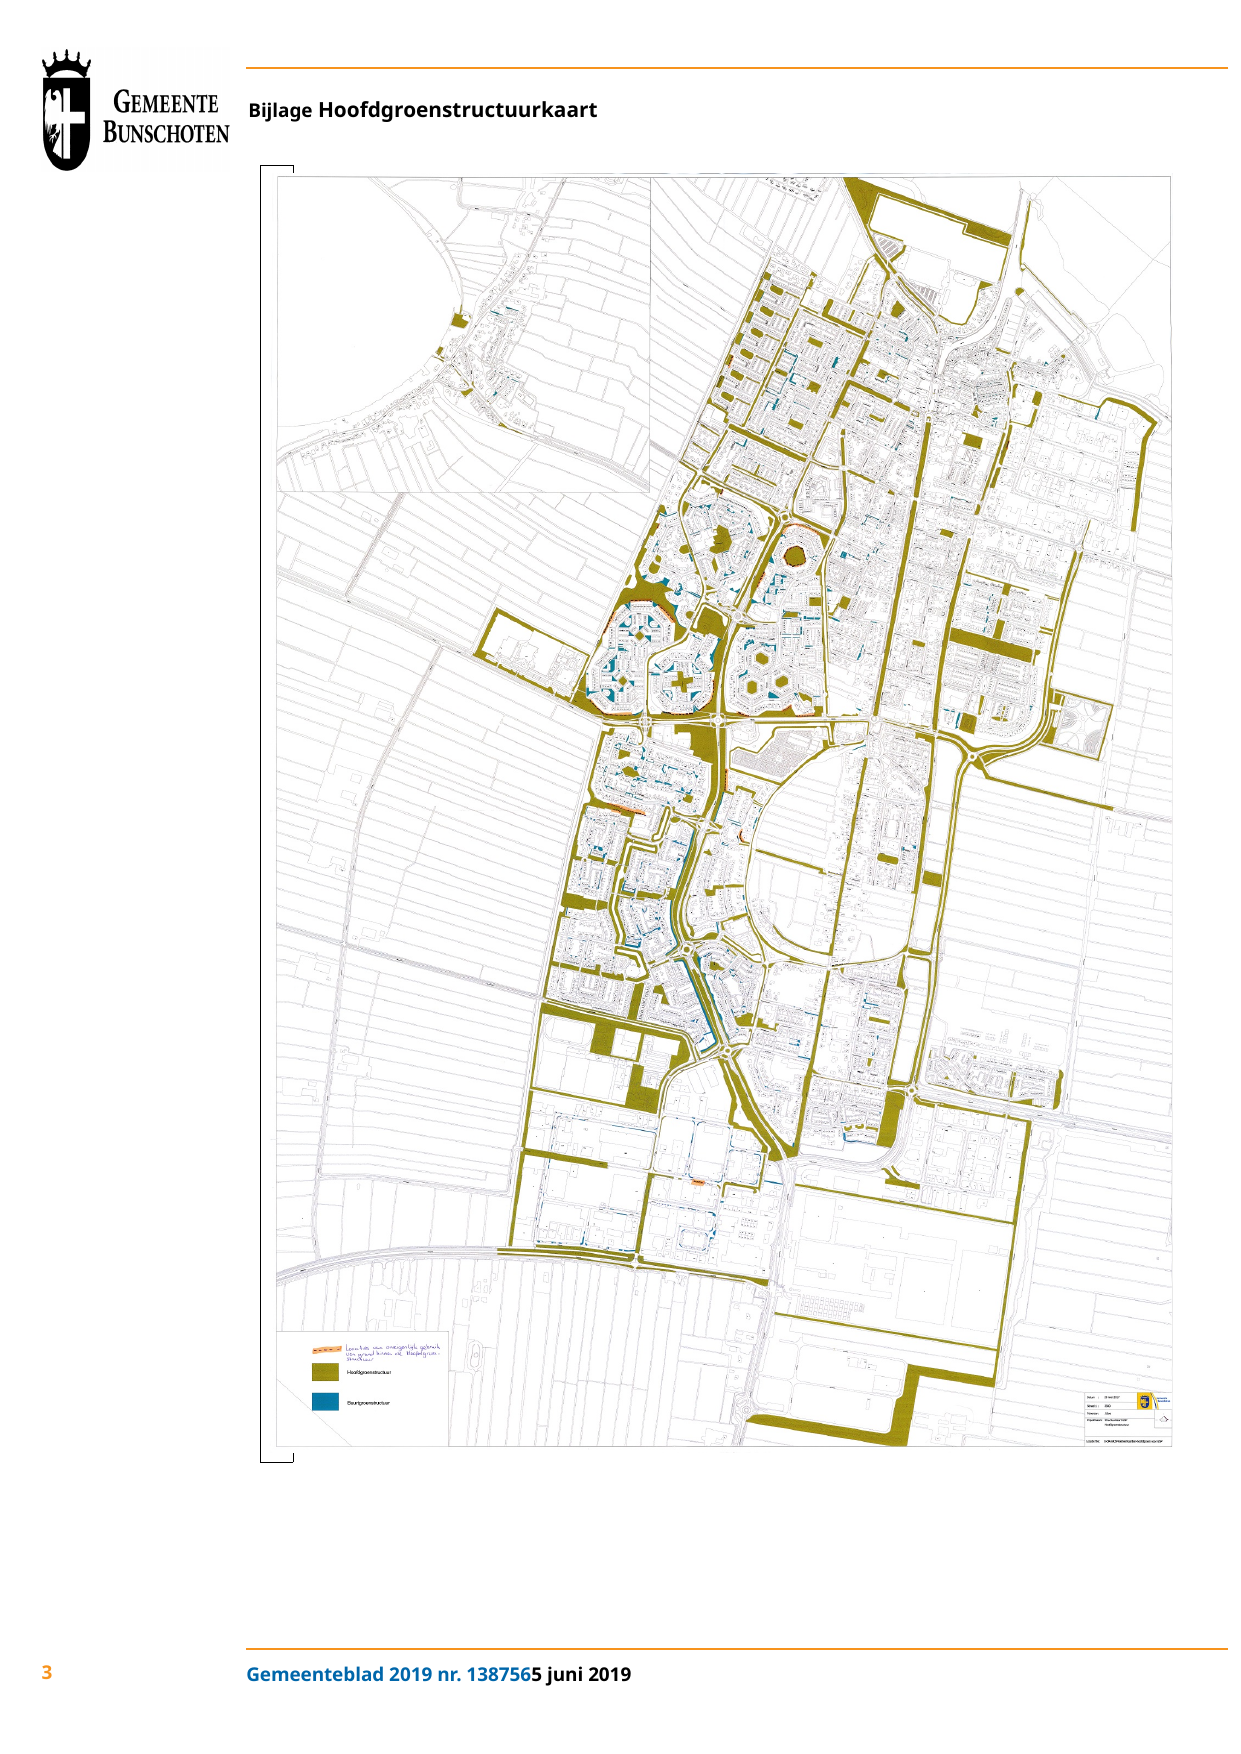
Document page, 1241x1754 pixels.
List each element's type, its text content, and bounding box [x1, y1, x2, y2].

picture [41, 47, 231, 172]
picture [268, 173, 1173, 1453]
text Bijlage Hoofdgroenstructuurkaart [248, 95, 1152, 123]
